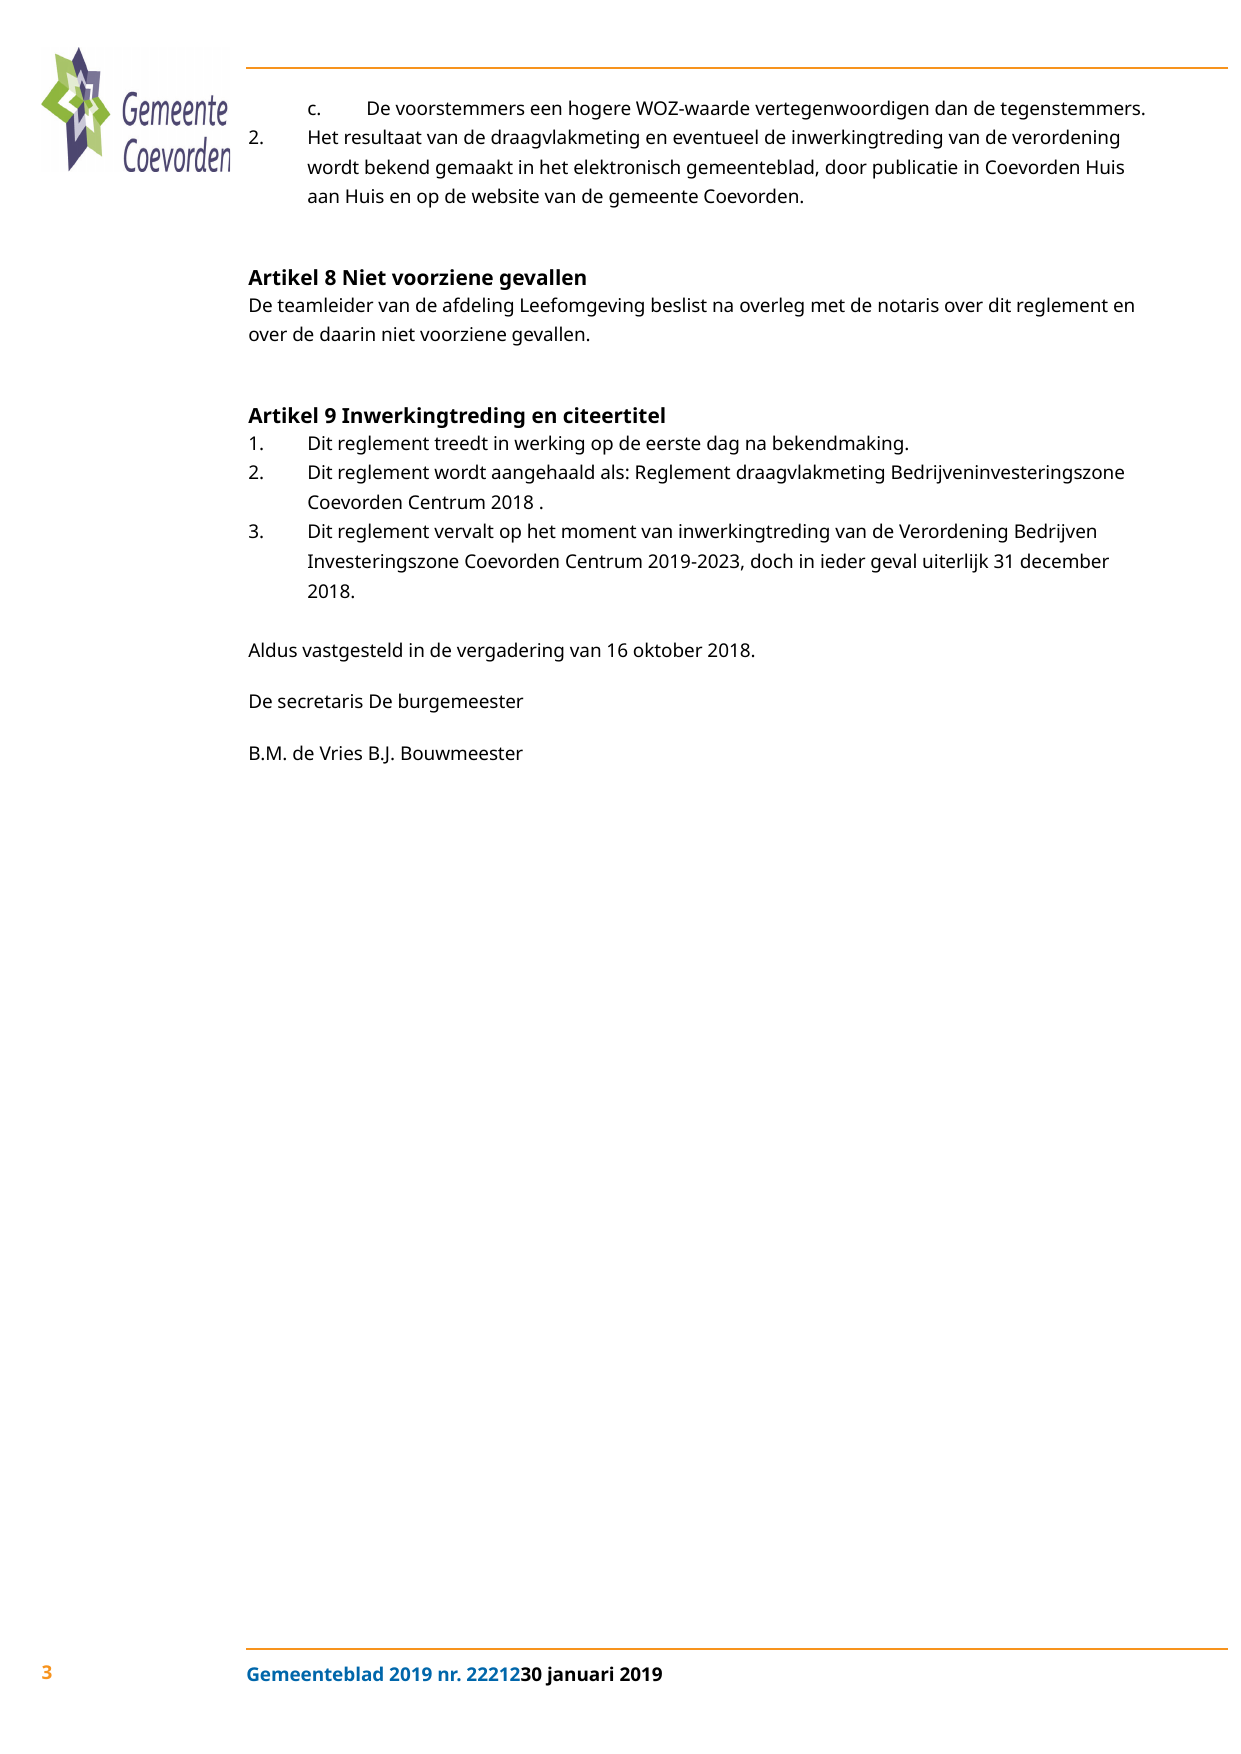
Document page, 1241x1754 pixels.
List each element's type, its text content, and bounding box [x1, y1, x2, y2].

list De voorstemmers een hogere WOZ-waarde vertegenwoordigen dan de tegenstemmers. [307, 95, 1152, 121]
list Dit reglement vervalt op het moment van inwerkingtreding van de Verordening Bedrijven Investeringszone Coevorden Centrum 2019-2023, doch in ieder geval uiterlijk 31 december 2018. [248, 519, 1152, 604]
list Dit reglement treedt in werking op de eerste dag na bekendmaking. [248, 430, 1152, 456]
text Artikel 8 Niet voorziene gevallen [248, 263, 1152, 292]
list Het resultaat van de draagvlakmeting en eventueel de inwerkingtreding van de verordening wordt bekend gemaakt in het elektronisch gemeenteblad, door publicatie in Coevorden Huis aan Huis en op de website van de gemeente Coevorden. [248, 124, 1152, 209]
text B.M. de Vries B.J. Bouwmeester [248, 740, 1152, 766]
text De teamleider van de afdeling Leefomgeving beslist na overleg met de notaris over dit reglement en over de daarin niet voorziene gevallen. [248, 292, 1152, 347]
text Artikel 9 Inwerkingtreding en citeertitel [248, 402, 1152, 430]
picture [41, 47, 231, 172]
text Aldus vastgesteld in de vergadering van 16 oktober 2018. [248, 637, 1152, 663]
text De secretaris De burgemeester [248, 688, 1152, 714]
list Dit reglement wordt aangehaald als: Reglement draagvlakmeting Bedrijveninvesteringszone Coevorden Centrum 2018 . [248, 459, 1152, 515]
